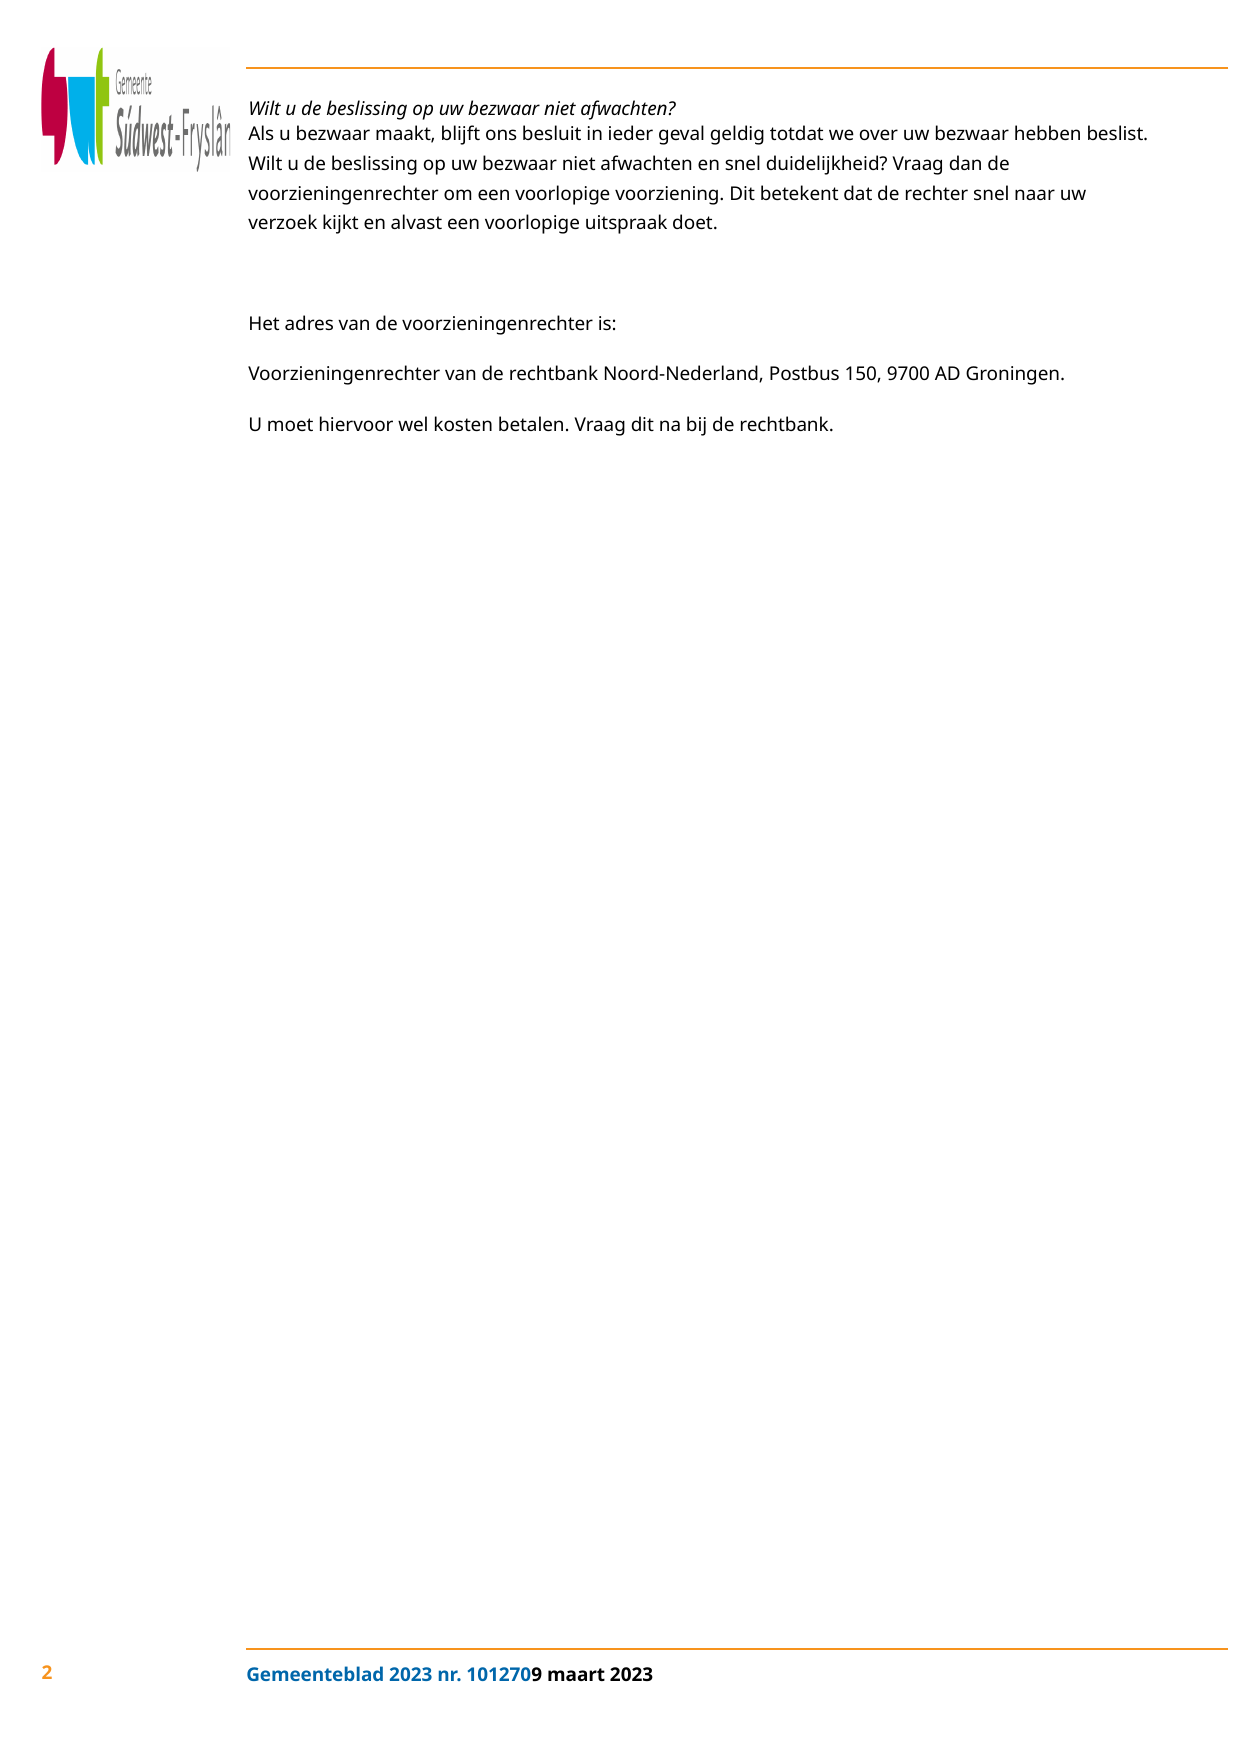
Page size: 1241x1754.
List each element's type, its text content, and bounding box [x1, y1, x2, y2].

text Voorzieningenrechter van de rechtbank Noord-Nederland, Postbus 150, 9700 AD Groningen. [248, 361, 1152, 386]
text U moet hiervoor wel kosten betalen. Vraag dit na bij de rechtbank. [248, 411, 1152, 437]
text Het adres van de voorzieningenrechter is: [248, 310, 1152, 336]
picture [41, 47, 231, 172]
text Wilt u de beslissing op uw bezwaar niet afwachten? [248, 95, 1152, 121]
text Als u bezwaar maakt, blijft ons besluit in ieder geval geldig totdat we over uw bezwaar hebben beslist. Wilt u de beslissing op uw bezwaar niet afwachten en snel duidelijkheid? Vraag dan de voorzieningenrechter om een voorlopige voorziening. Dit betekent dat de rechter snel naar uw verzoek kijkt en alvast een voorlopige uitspraak doet. [248, 121, 1152, 235]
